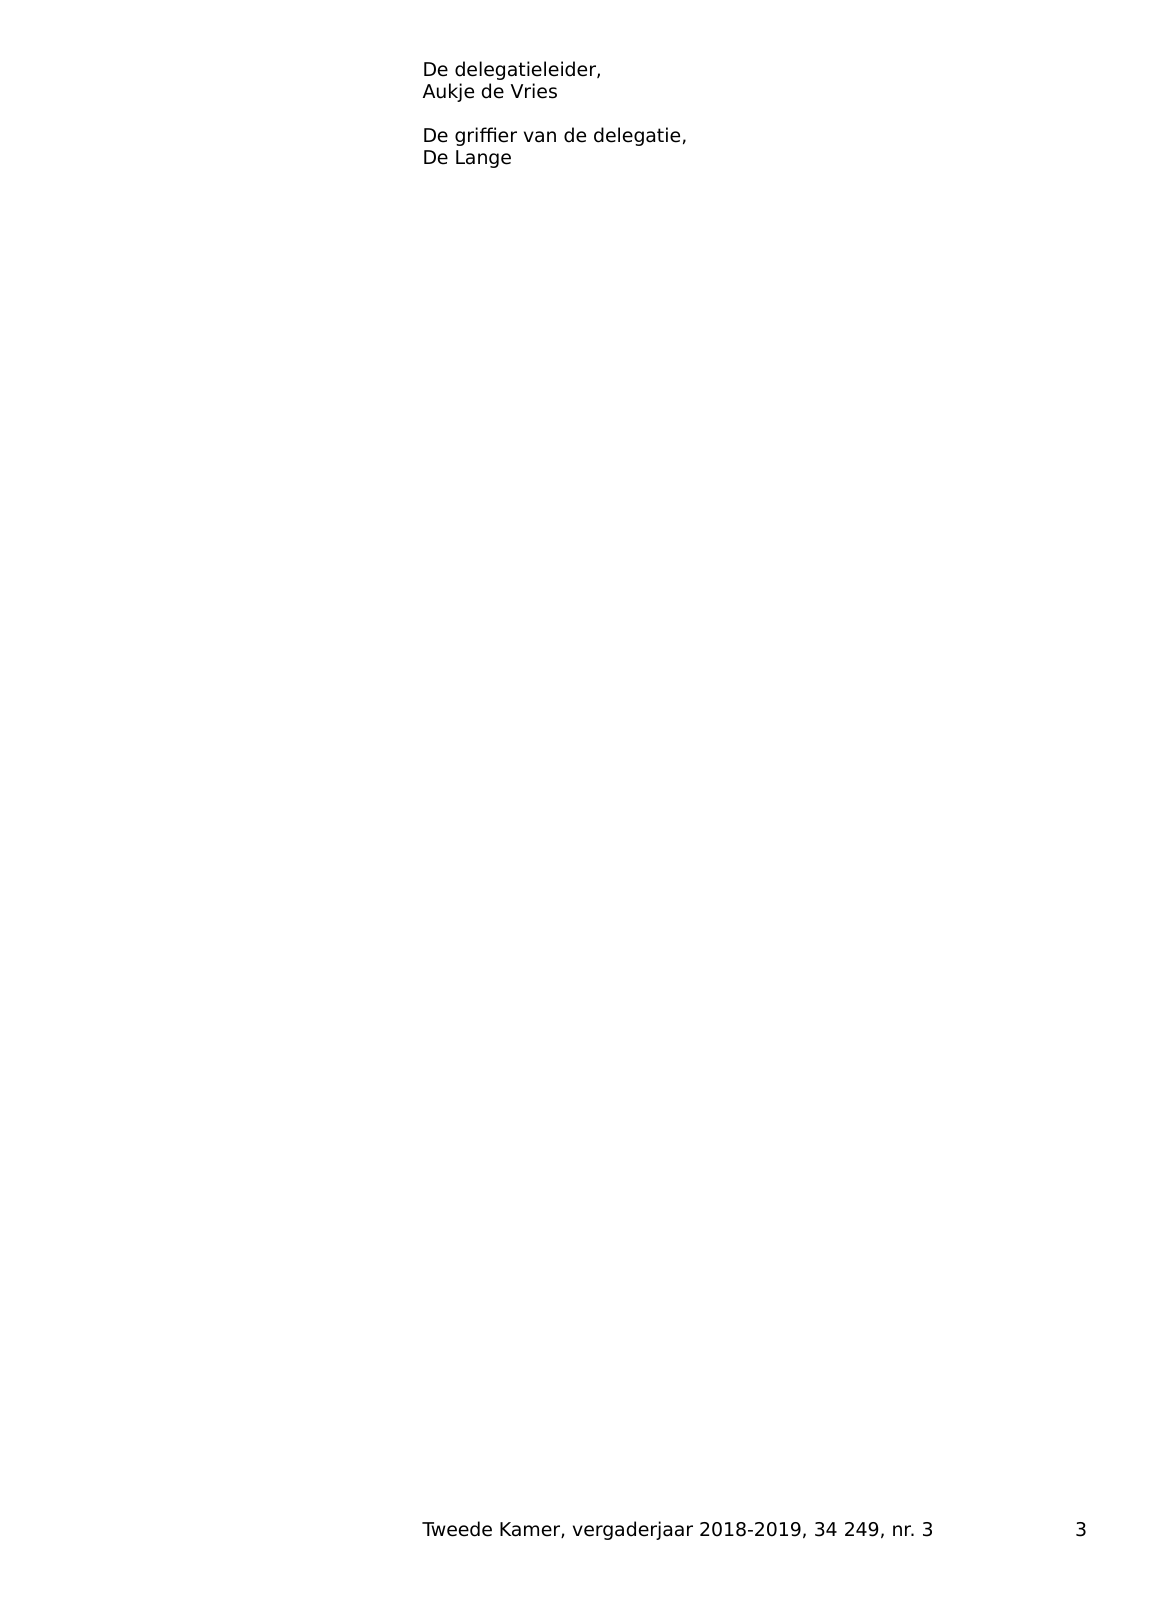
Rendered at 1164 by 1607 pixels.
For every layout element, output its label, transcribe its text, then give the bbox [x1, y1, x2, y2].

text De griffier van de delegatie, De Lange [422, 125, 1087, 169]
text De delegatieleider, Aukje de Vries [422, 59, 1087, 103]
